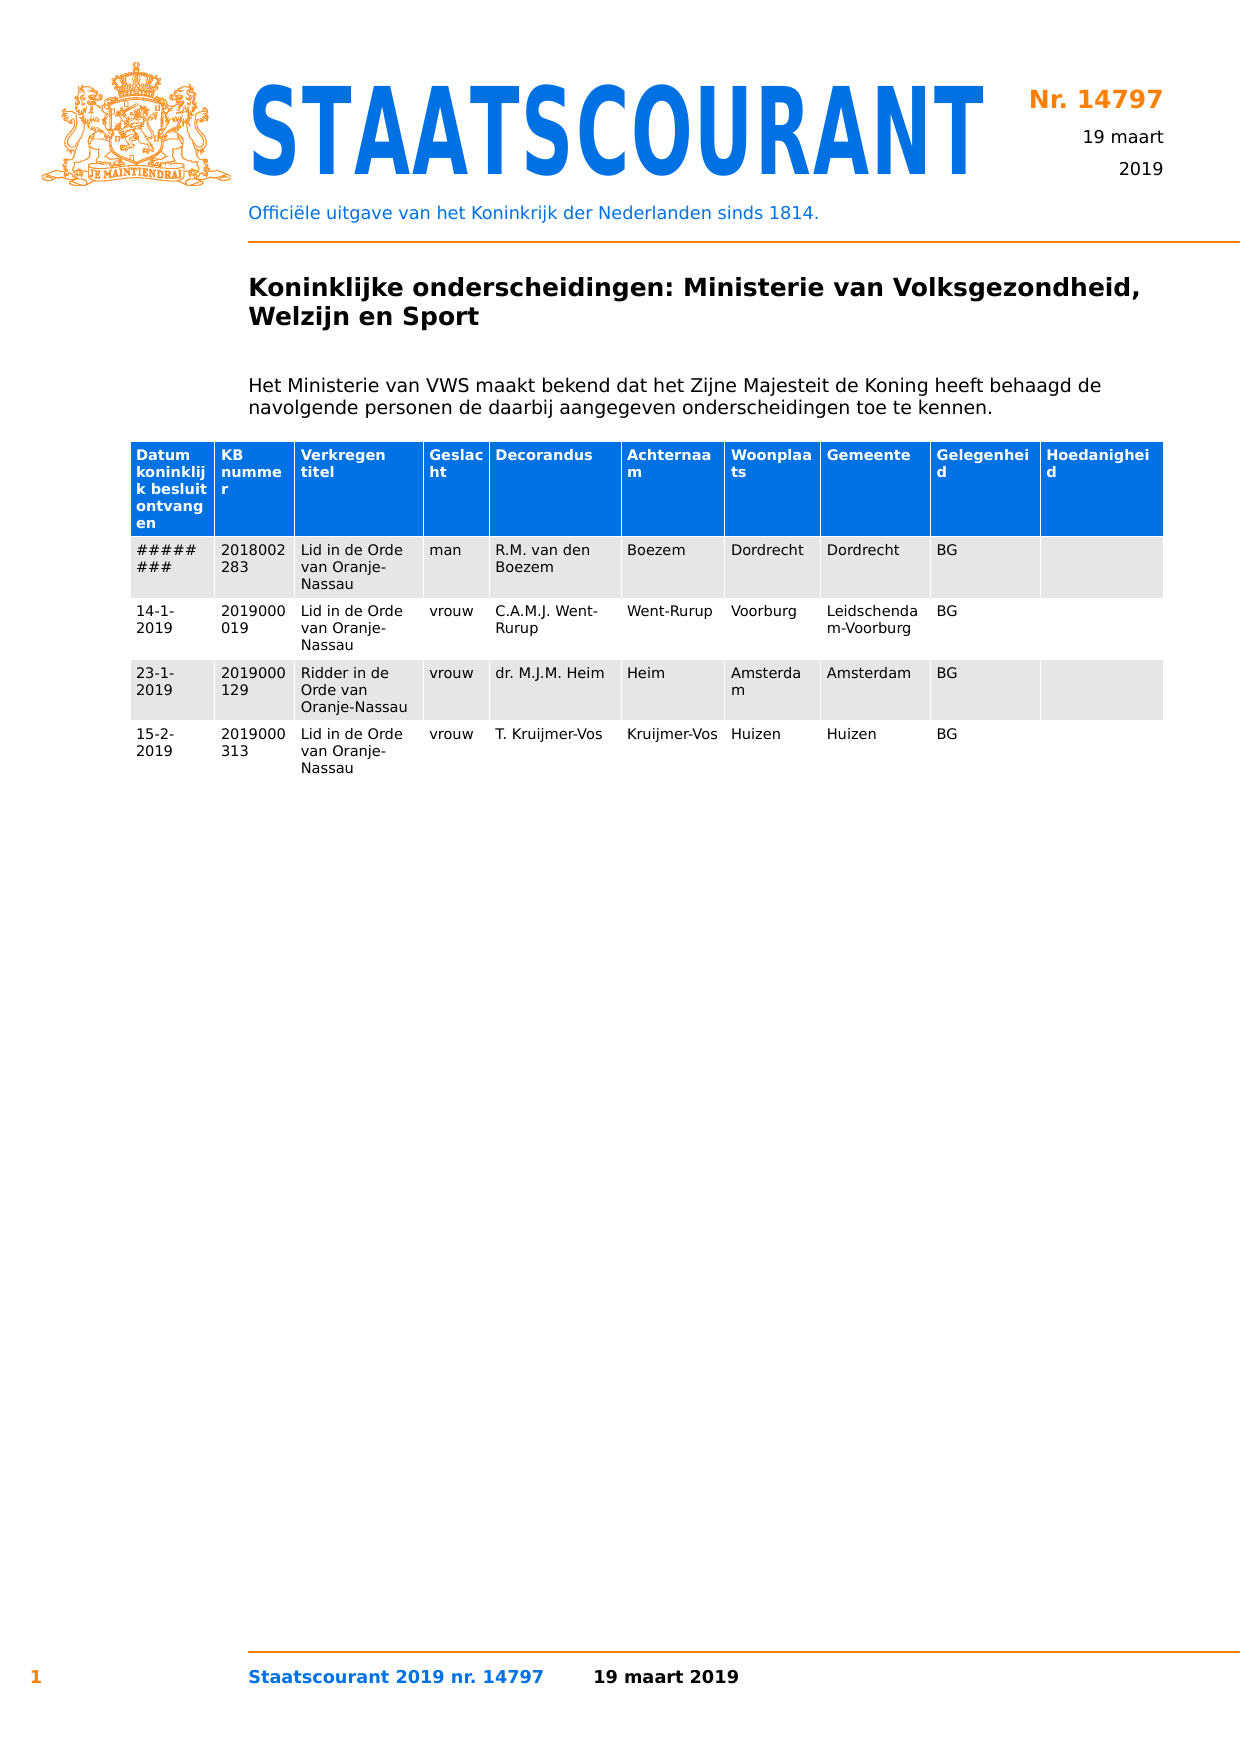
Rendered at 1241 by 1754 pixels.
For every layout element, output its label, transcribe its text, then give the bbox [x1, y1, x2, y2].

table_header Verkregen titel [295, 442, 423, 536]
table_cell Officiële uitgave van het Koninkrijk der Nederlanden sinds 1814. [248, 203, 1240, 241]
table_header Geslacht [424, 442, 489, 536]
table_cell Boezem [622, 537, 724, 598]
table_cell Lid in de Orde van Oranje-Nassau [295, 537, 423, 598]
table_cell BG [931, 599, 1040, 659]
table_cell 2019000019 [215, 599, 294, 659]
table_header Woonplaats [725, 442, 820, 536]
table_cell Voorburg [725, 599, 820, 659]
table_cell dr. M.J.M. Heim [490, 660, 621, 720]
table_cell Huizen [821, 721, 930, 782]
table_header Gelegenheid [931, 442, 1040, 536]
table_cell 15-2-2019 [131, 721, 214, 782]
table_cell [1041, 599, 1163, 659]
table_cell [1041, 537, 1163, 598]
table_cell 2019 [998, 153, 1240, 203]
table_cell ######## [131, 537, 214, 598]
table_cell Dordrecht [821, 537, 930, 598]
table_cell Heim [622, 660, 724, 720]
subtitle Koninklijke onderscheidingen: Ministerie van Volksgezondheid, Welzijn en Sport [248, 273, 1163, 331]
table_header Datum koninklijk besluit ontvangen [131, 442, 214, 536]
table_cell C.A.M.J. Went-Rurup [490, 599, 621, 659]
table_cell Amsterdam [725, 660, 820, 720]
table_header Nr. 14797 [998, 62, 1240, 121]
table_cell vrouw [424, 660, 489, 720]
table_cell BG [931, 537, 1040, 598]
table_header [25, 62, 248, 241]
table_header Gemeente [821, 442, 930, 536]
table_cell Kruijmer-Vos [622, 721, 724, 782]
table_cell R.M. van den Boezem [490, 537, 621, 598]
table_cell 19 maart [998, 121, 1240, 153]
table_header Hoedanigheid [1041, 442, 1163, 536]
table_cell T. Kruijmer-Vos [490, 721, 621, 782]
table_header STAATSCOURANT [248, 62, 998, 203]
table_cell 2018002283 [215, 537, 294, 598]
table_cell Amsterdam [821, 660, 930, 720]
table_cell [1041, 660, 1163, 720]
table_header KB nummer [215, 442, 294, 536]
table_header Achternaam [622, 442, 724, 536]
table_cell Ridder in de Orde van Oranje-Nassau [295, 660, 423, 720]
table_cell BG [931, 660, 1040, 720]
table_cell Dordrecht [725, 537, 820, 598]
table_cell Lid in de Orde van Oranje-Nassau [295, 599, 423, 659]
table_cell vrouw [424, 599, 489, 659]
table_cell 2019000129 [215, 660, 294, 720]
table_cell Leidschendam-Voorburg [821, 599, 930, 659]
table_cell 14-1-2019 [131, 599, 214, 659]
picture [41, 62, 231, 186]
text Het Ministerie van VWS maakt bekend dat het Zijne Majesteit de Koning heeft behaagd de navolgende personen de daarbij aangegeven onderscheidingen toe te kennen. [248, 375, 1163, 419]
table_cell man [424, 537, 489, 598]
table_cell 2019000313 [215, 721, 294, 782]
table_cell Huizen [725, 721, 820, 782]
table_cell [1041, 721, 1163, 782]
table_cell vrouw [424, 721, 489, 782]
table_header Decorandus [490, 442, 621, 536]
table_cell Lid in de Orde van Oranje-Nassau [295, 721, 423, 782]
table_cell Went-Rurup [622, 599, 724, 659]
table_cell 23-1-2019 [131, 660, 214, 720]
table_cell BG [931, 721, 1040, 782]
